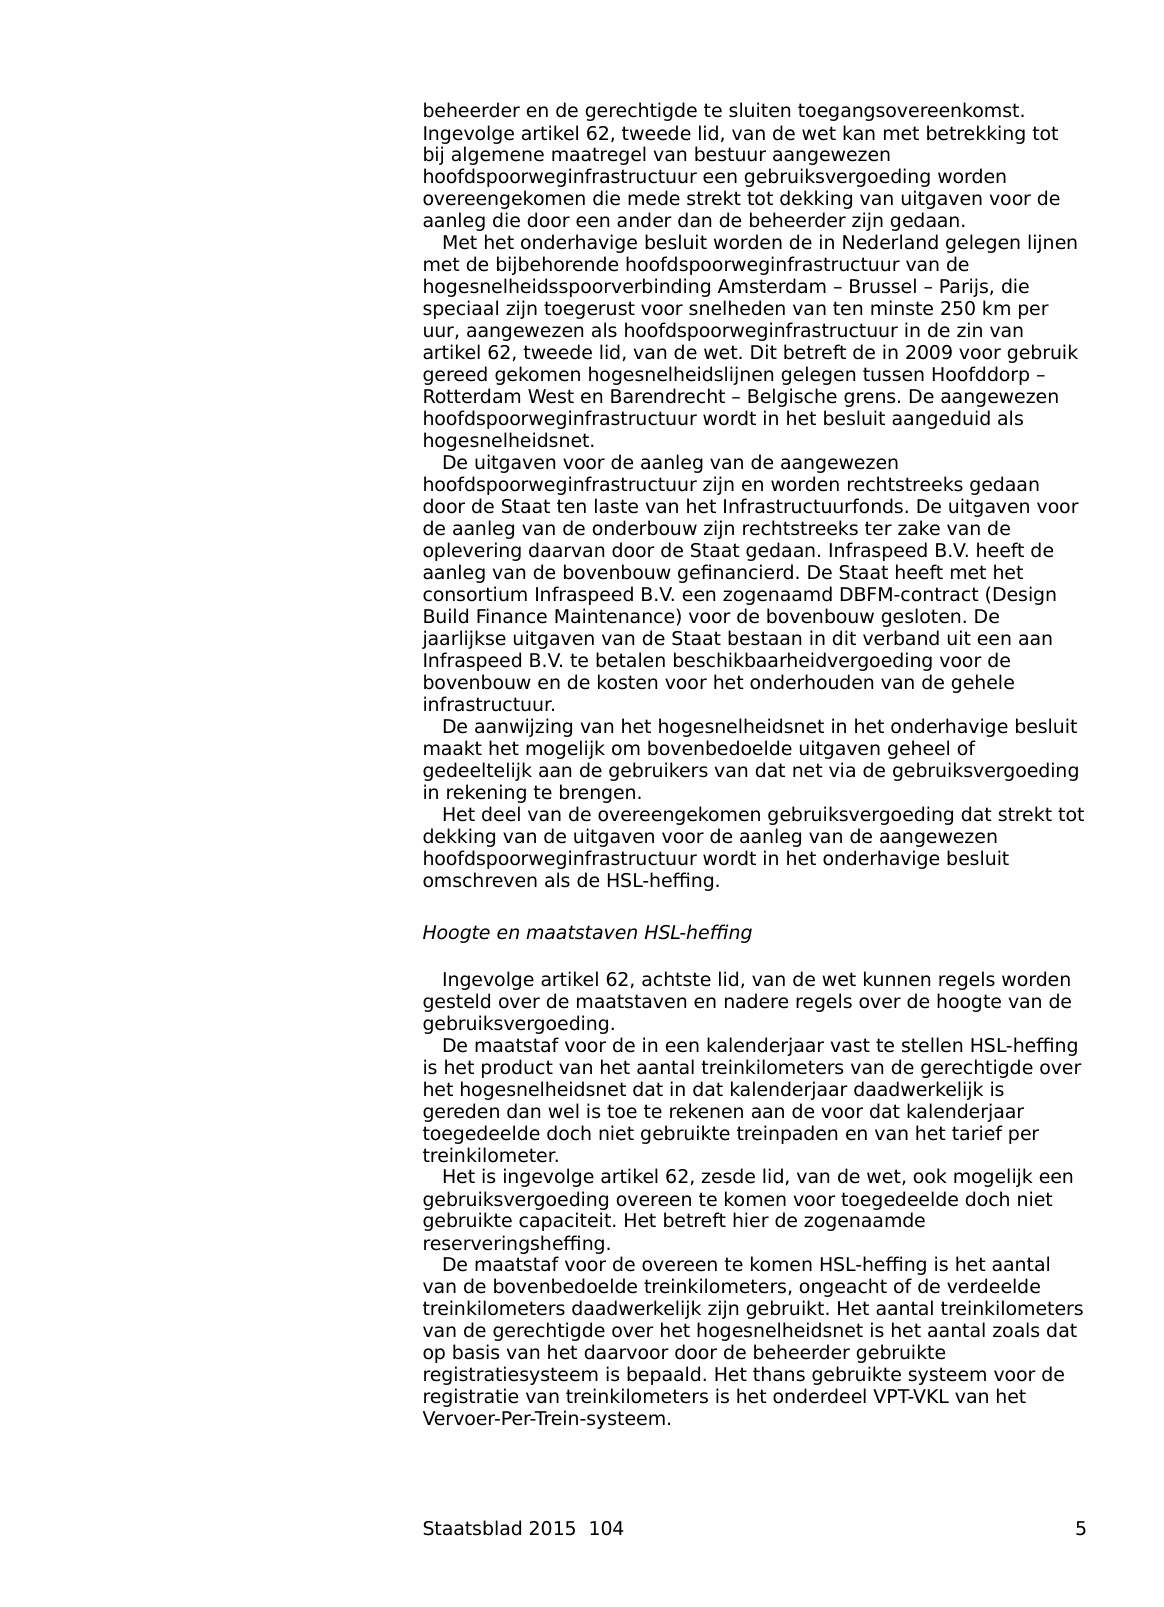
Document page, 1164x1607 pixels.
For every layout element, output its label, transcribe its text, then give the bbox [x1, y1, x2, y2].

text Het deel van de overeengekomen gebruiksvergoeding dat strekt tot dekking van de uitgaven voor de aanleg van de aangewezen hoofdspoorweginfrastructuur wordt in het onderhavige besluit omschreven als de HSL-heffing. [422, 804, 1087, 892]
text Het is ingevolge artikel 62, zesde lid, van de wet, ook mogelijk een gebruiksvergoeding overeen te komen voor toegedeelde doch niet gebruikte capaciteit. Het betreft hier de zogenaamde reserveringsheffing. [422, 1166, 1087, 1254]
text beheerder en de gerechtigde te sluiten toegangsovereenkomst. Ingevolge artikel 62, tweede lid, van de wet kan met betrekking tot bij algemene maatregel van bestuur aangewezen hoofdspoorweginfrastructuur een gebruiksvergoeding worden overeengekomen die mede strekt tot dekking van uitgaven voor de aanleg die door een ander dan de beheerder zijn gedaan. [422, 100, 1087, 232]
subtitle Hoogte en maatstaven HSL-heffing [422, 922, 1087, 944]
text Met het onderhavige besluit worden de in Nederland gelegen lijnen met de bijbehorende hoofdspoorweginfrastructuur van de hogesnelheidsspoorverbinding Amsterdam – Brussel – Parijs, die speciaal zijn toegerust voor snelheden van ten minste 250 km per uur, aangewezen als hoofdspoorweginfrastructuur in de zin van artikel 62, tweede lid, van de wet. Dit betreft de in 2009 voor gebruik gereed gekomen hogesnelheidslijnen gelegen tussen Hoofddorp – Rotterdam West en Barendrecht – Belgische grens. De aangewezen hoofdspoorweginfrastructuur wordt in het besluit aangeduid als hogesnelheidsnet. [422, 232, 1087, 452]
text De aanwijzing van het hogesnelheidsnet in het onderhavige besluit maakt het mogelijk om bovenbedoelde uitgaven geheel of gedeeltelijk aan de gebruikers van dat net via de gebruiksvergoeding in rekening te brengen. [422, 716, 1087, 804]
text De uitgaven voor de aanleg van de aangewezen hoofdspoorweginfrastructuur zijn en worden rechtstreeks gedaan door de Staat ten laste van het Infrastructuurfonds. De uitgaven voor de aanleg van de onderbouw zijn rechtstreeks ter zake van de oplevering daarvan door de Staat gedaan. Infraspeed B.V. heeft de aanleg van de bovenbouw gefinancierd. De Staat heeft met het consortium Infraspeed B.V. een zogenaamd DBFM-contract (Design Build Finance Maintenance) voor de bovenbouw gesloten. De jaarlijkse uitgaven van de Staat bestaan in dit verband uit een aan Infraspeed B.V. te betalen beschikbaarheidvergoeding voor de bovenbouw en de kosten voor het onderhouden van de gehele infrastructuur. [422, 452, 1087, 716]
text De maatstaf voor de in een kalenderjaar vast te stellen HSL-heffing is het product van het aantal treinkilometers van de gerechtigde over het hogesnelheidsnet dat in dat kalenderjaar daadwerkelijk is gereden dan wel is toe te rekenen aan de voor dat kalenderjaar toegedeelde doch niet gebruikte treinpaden en van het tarief per treinkilometer. [422, 1034, 1087, 1166]
text De maatstaf voor de overeen te komen HSL-heffing is het aantal van de bovenbedoelde treinkilometers, ongeacht of de verdeelde treinkilometers daadwerkelijk zijn gebruikt. Het aantal treinkilometers van de gerechtigde over het hogesnelheidsnet is het aantal zoals dat op basis van het daarvoor door de beheerder gebruikte registratiesysteem is bepaald. Het thans gebruikte systeem voor de registratie van treinkilometers is het onderdeel VPT-VKL van het Vervoer-Per-Trein-systeem. [422, 1254, 1087, 1430]
text Ingevolge artikel 62, achtste lid, van de wet kunnen regels worden gesteld over de maatstaven en nadere regels over de hoogte van de gebruiksvergoeding. [422, 969, 1087, 1034]
